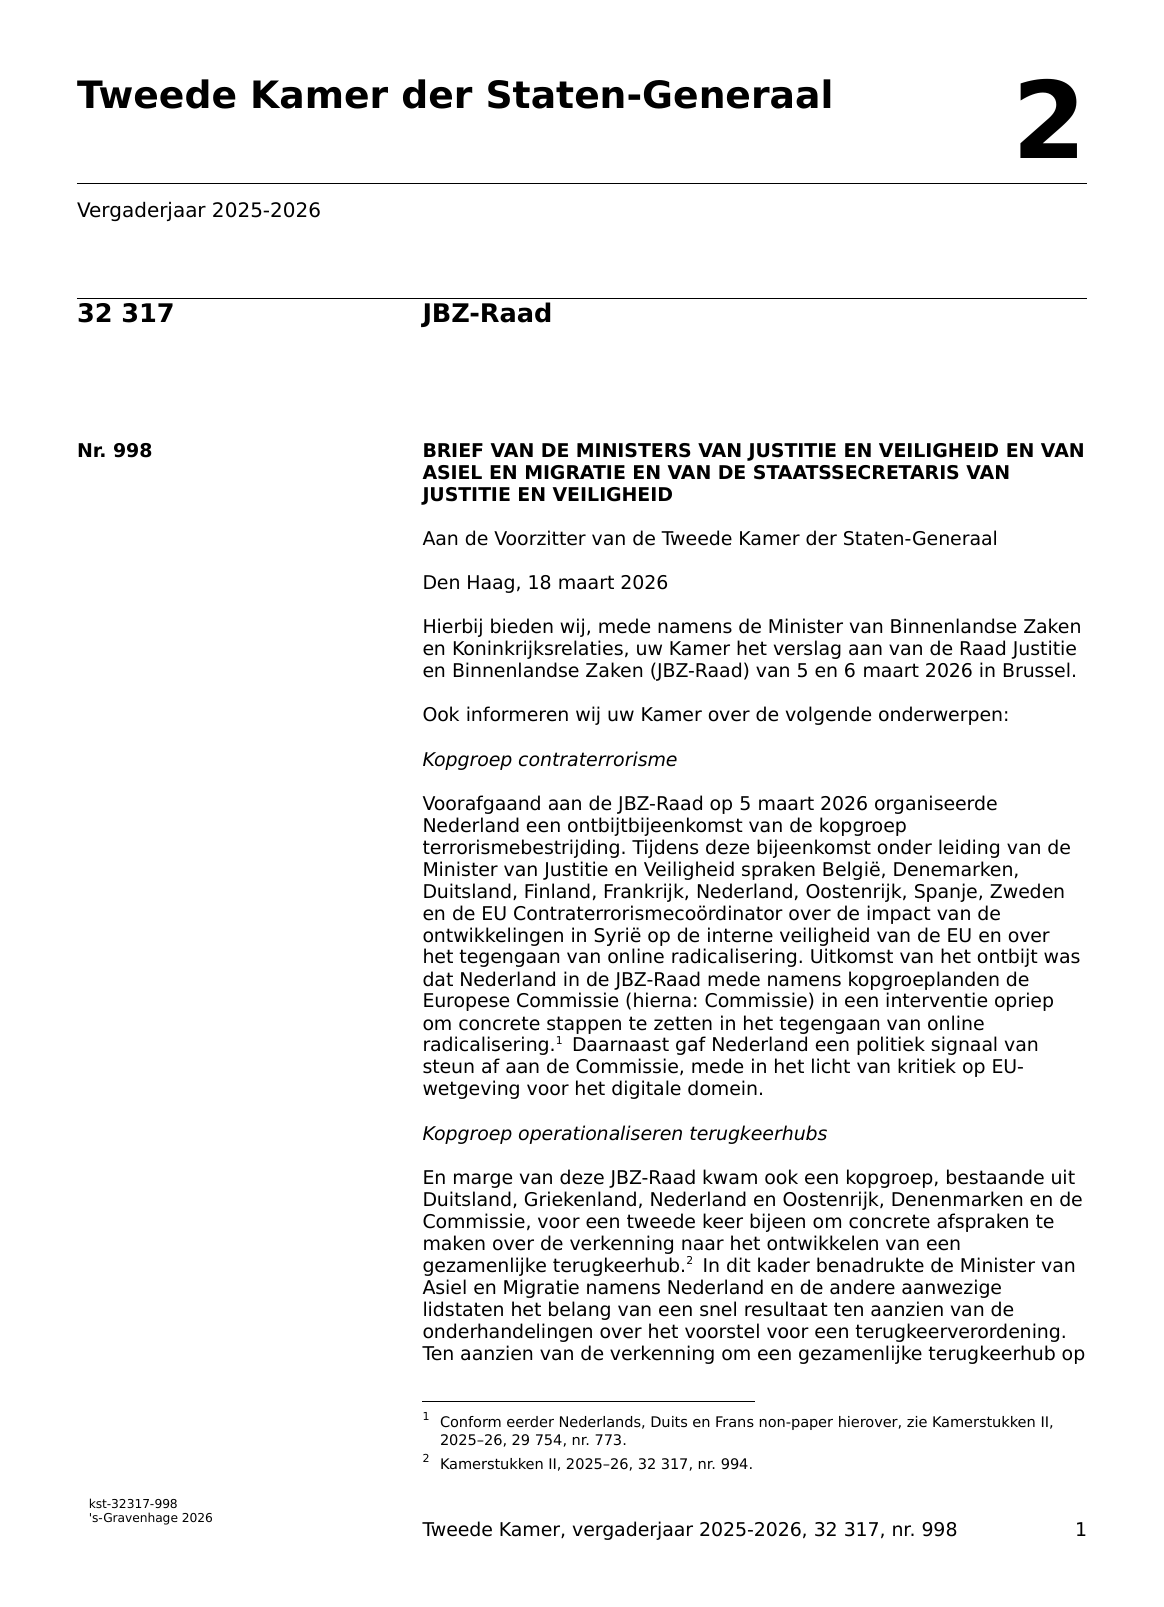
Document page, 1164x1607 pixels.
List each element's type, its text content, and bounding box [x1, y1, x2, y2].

text Voorafgaand aan de JBZ-Raad op 5 maart 2026 organiseerde Nederland een ontbijtbijeenkomst van de kopgroep terrorismebestrijding. Tijdens deze bijeenkomst onder leiding van de Minister van Justitie en Veiligheid spraken België, Denemarken, Duitsland, Finland, Frankrijk, Nederland, Oostenrijk, Spanje, Zweden en de EU Contraterrorismecoördinator over de impact van de ontwikkelingen in Syrië op de interne veiligheid van de EU en over het tegengaan van online radicalisering. Uitkomst van het ontbijt was dat Nederland in de JBZ-Raad mede namens kopgroeplanden de Europese Commissie (hierna: Commissie) in een interventie opriep om concrete stappen te zetten in het tegengaan van online radicalisering. Daarnaast gaf Nederland een politiek signaal van steun af aan de Commissie, mede in het licht van kritiek op EU-wetgeving voor het digitale domein. [422, 793, 1087, 1100]
text Kamerstukken II, 2025–26, 32 317, nr. 994. [422, 1452, 1087, 1474]
text Ook informeren wij uw Kamer over de volgende onderwerpen: [422, 704, 1087, 726]
subtitle Kopgroep operationaliseren terugkeerhubs [422, 1122, 1087, 1144]
text kst-32317-998 [88, 1497, 323, 1511]
table_header Tweede Kamer der Staten-Generaal [77, 59, 886, 183]
text Aan de Voorzitter van de Tweede Kamer der Staten-Generaal [422, 528, 1087, 550]
text En marge van deze JBZ-Raad kwam ook een kopgroep, bestaande uit Duitsland, Griekenland, Nederland en Oostenrijk, Denenmarken en de Commissie, voor een tweede keer bijeen om concrete afspraken te maken over de verkenning naar het ontwikkelen van een gezamenlijke terugkeerhub. In dit kader benadrukte de Minister van Asiel en Migratie namens Nederland en de andere aanwezige lidstaten het belang van een snel resultaat ten aanzien van de onderhandelingen over het voorstel voor een terugkeerverordening. Ten aanzien van de verkenning om een gezamenlijke terugkeerhub op [422, 1167, 1087, 1364]
table_cell Vergaderjaar 2025-2026 [77, 184, 1087, 298]
text 's-Gravenhage 2026 [88, 1511, 323, 1525]
subtitle Kopgroep contraterrorisme [422, 748, 1087, 770]
text Conform eerder Nederlands, Duits en Frans non-paper hierover, zie Kamerstukken II, 2025–26, 29 754, nr. 773. [422, 1410, 1087, 1449]
table_header 2 [886, 59, 1087, 183]
text Hierbij bieden wij, mede namens de Minister van Binnenlandse Zaken en Koninkrijksrelaties, uw Kamer het verslag aan van de Raad Justitie en Binnenlandse Zaken (JBZ-Raad) van 5 en 6 maart 2026 in Brussel. [422, 616, 1087, 682]
text Den Haag, 18 maart 2026 [422, 572, 1087, 594]
subtitle Nr. 998 BRIEF VAN DE MINISTERS VAN JUSTITIE EN VEILIGHEID EN VAN ASIEL EN MIGRATIE EN VAN DE STAATSSECRETARIS VAN JUSTITIE EN VEILIGHEID [77, 440, 1087, 506]
subtitle 32 317 JBZ-Raad [77, 299, 1087, 329]
